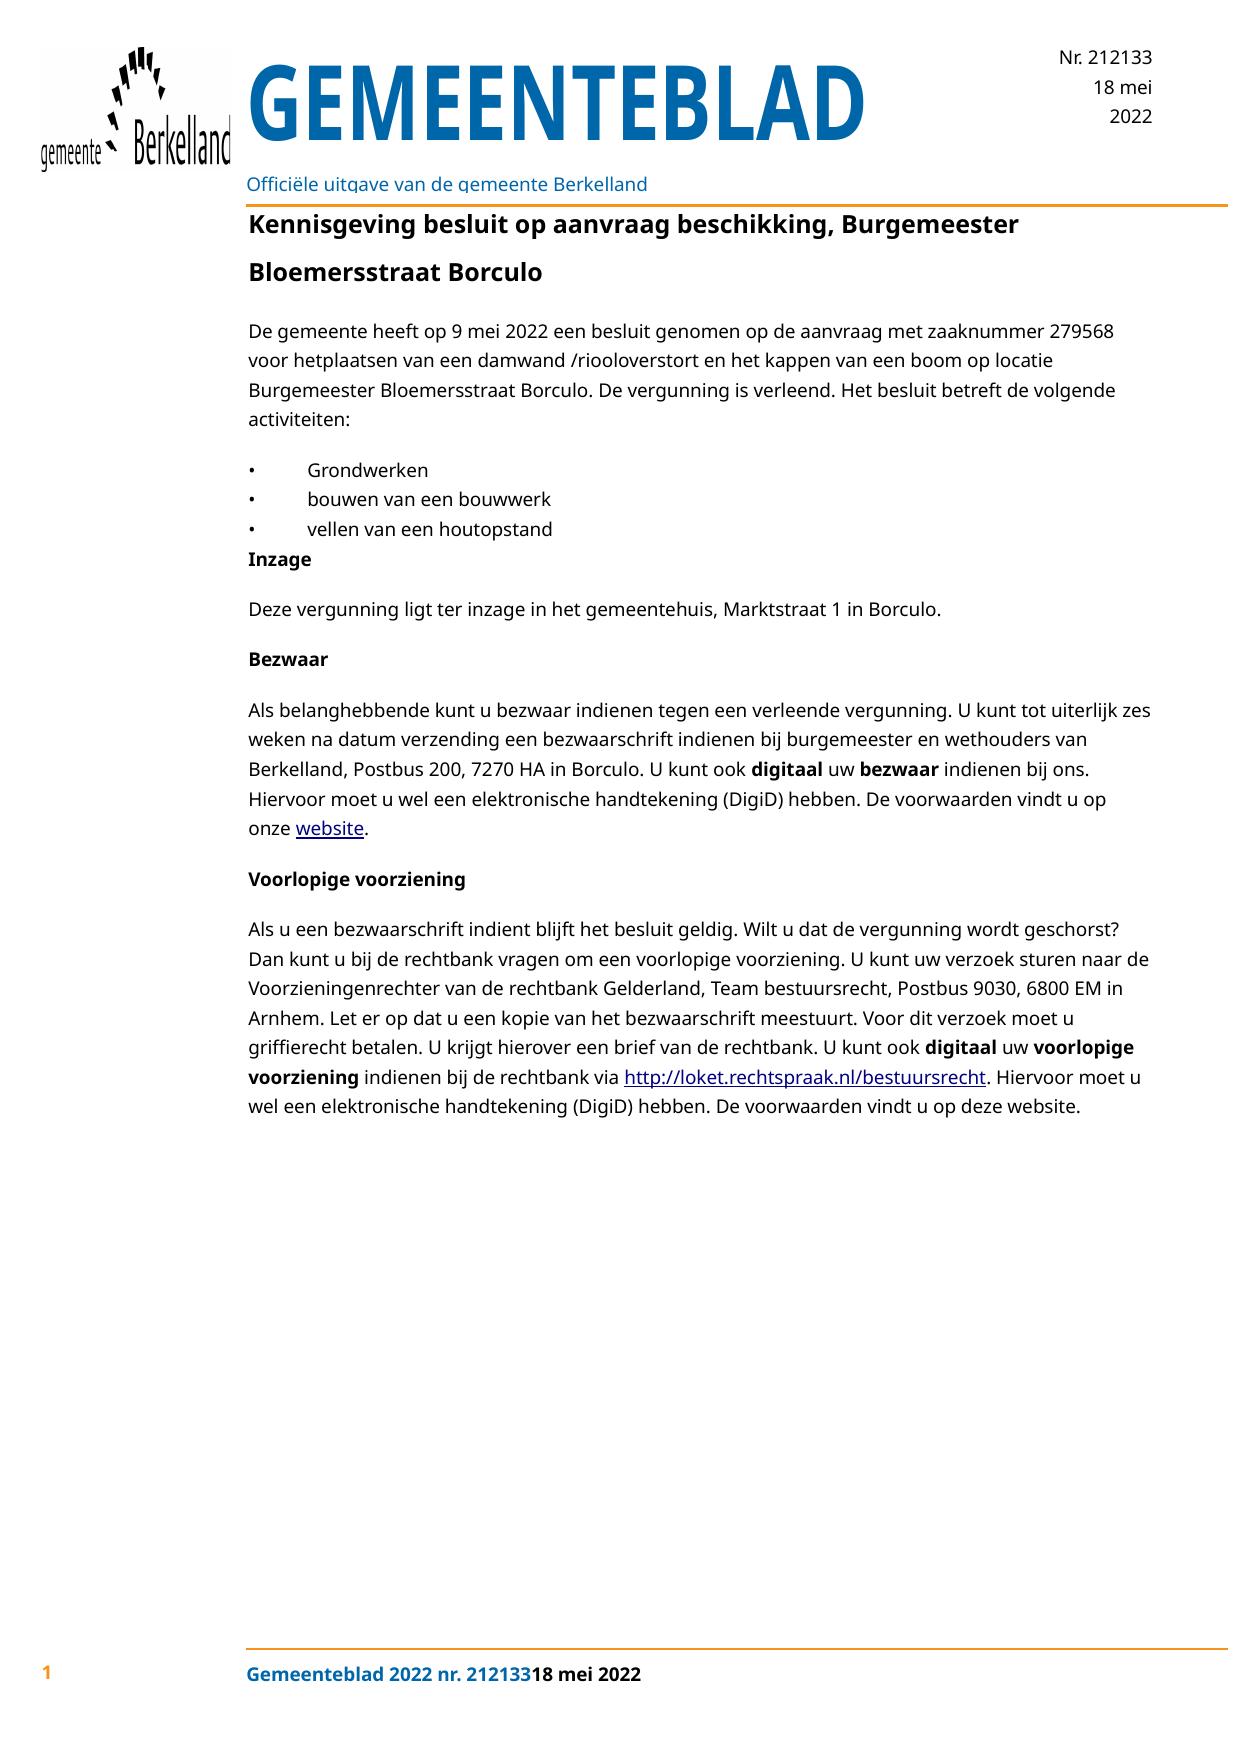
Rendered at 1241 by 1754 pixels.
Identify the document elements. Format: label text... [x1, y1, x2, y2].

text Als belanghebbende kunt u bezwaar indienen tegen een verleende vergunning. U kunt tot uiterlijk zes weken na datum verzending een bezwaarschrift indienen bij burgemeester en wethouders van Berkelland, Postbus 200, 7270 HA in Borculo. U kunt ook digitaal uw bezwaar indienen bij ons. Hiervoor moet u wel een elektronische handtekening (DigiD) hebben. De voorwaarden vindt u op onze website. [248, 697, 1152, 841]
text Deze vergunning ligt ter inzage in het gemeentehuis, Marktstraat 1 in Borculo. [248, 596, 1152, 622]
picture [41, 47, 231, 172]
list vellen van een houtopstand [248, 516, 1152, 542]
text Voorlopige voorziening [248, 866, 1152, 892]
text De gemeente heeft op 9 mei 2022 een besluit genomen op de aanvraag met zaaknummer 279568 voor hetplaatsen van een damwand /riooloverstort en het kappen van een boom op locatie Burgemeester Bloemersstraat Borculo. De vergunning is verleend. Het besluit betreft de volgende activiteiten: [248, 318, 1152, 432]
list bouwen van een bouwwerk [248, 487, 1152, 512]
list Grondwerken [248, 457, 1152, 483]
text Kennisgeving besluit op aanvraag beschikking, Burgemeester Bloemersstraat Borculo [248, 207, 1152, 288]
text Als u een bezwaarschrift indient blijft het besluit geldig. Wilt u dat de vergunning wordt geschorst? Dan kunt u bij de rechtbank vragen om een voorlopige voorziening. U kunt uw verzoek sturen naar de Voorzieningenrechter van de rechtbank Gelderland, Team bestuursrecht, Postbus 9030, 6800 EM in Arnhem. Let er op dat u een kopie van het bezwaarschrift meestuurt. Voor dit verzoek moet u griffierecht betalen. U krijgt hierover een brief van de rechtbank. U kunt ook digitaal uw voorlopige voorziening indienen bij de rechtbank via http://loket.rechtspraak.nl/bestuursrecht. Hiervoor moet u wel een elektronische handtekening (DigiD) hebben. De voorwaarden vindt u op deze website. [248, 916, 1152, 1119]
text Inzage [248, 546, 1152, 572]
text Bezwaar [248, 647, 1152, 672]
